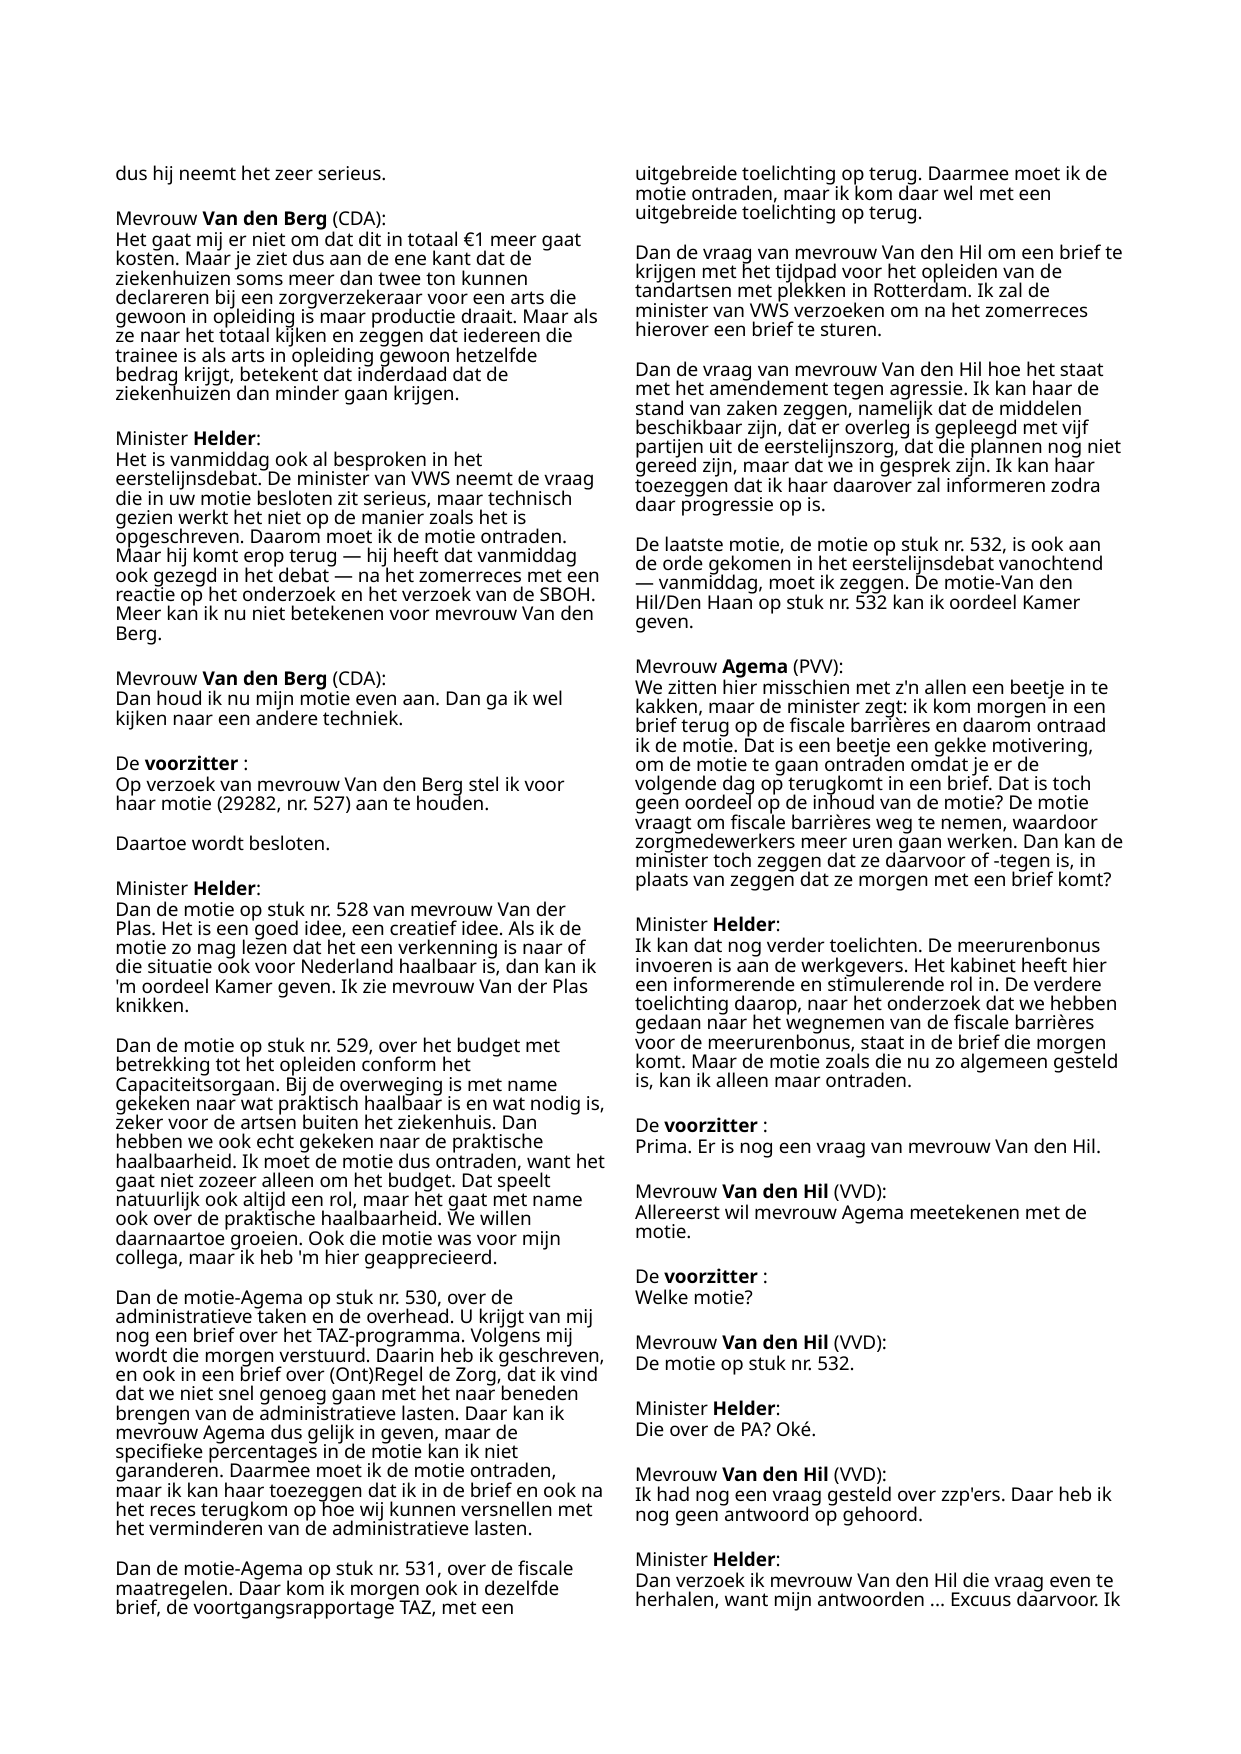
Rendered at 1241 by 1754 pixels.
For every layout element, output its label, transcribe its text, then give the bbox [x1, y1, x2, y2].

text De voorzitter : [635, 1112, 1125, 1138]
text De voorzitter : [635, 1263, 1125, 1289]
text Minister Helder: [635, 1546, 1125, 1572]
text Allereerst wil mevrouw Agema meetekenen met de motie. [635, 1204, 1125, 1242]
text Dan de vraag van mevrouw Van den Hil om een brief te krijgen met het tijdpad voor het opleiden van de tandartsen met plekken in Rotterdam. Ik zal de minister van VWS verzoeken om na het zomerreces hierover een brief te sturen. [635, 244, 1125, 340]
text Ik kan dat nog verder toelichten. De meerurenbonus invoeren is aan de werkgevers. Het kabinet heeft hier een informerende en stimulerende rol in. De verdere toelichting daarop, naar het onderzoek dat we hebben gedaan naar het wegnemen van de fiscale barrières voor de meerurenbonus, staat in de brief die morgen komt. Maar de motie zoals die nu zo algemeen gesteld is, kan ik alleen maar ontraden. [635, 937, 1125, 1091]
text Dan de motie-Agema op stuk nr. 531, over de fiscale maatregelen. Daar kom ik morgen ook in dezelfde brief, de voortgangsrapportage TAZ, met een [115, 1560, 605, 1618]
text Daartoe wordt besloten. [115, 835, 605, 854]
text Dan de motie op stuk nr. 528 van mevrouw Van der Plas. Het is een goed idee, een creatief idee. Als ik de motie zo mag lezen dat het een verkenning is naar of die situatie ook voor Nederland haalbaar is, dan kan ik 'm oordeel Kamer geven. Ik zie mevrouw Van der Plas knikken. [115, 901, 605, 1016]
text Prima. Er is nog een vraag van mevrouw Van den Hil. [635, 1138, 1125, 1157]
text Mevrouw Van den Hil (VVD): [635, 1329, 1125, 1355]
text Minister Helder: [115, 425, 605, 451]
text De voorzitter : [115, 750, 605, 776]
text Dan de vraag van mevrouw Van den Hil hoe het staat met het amendement tegen agressie. Ik kan haar de stand van zaken zeggen, namelijk dat de middelen beschikbaar zijn, dat er overleg is gepleegd met vijf partijen uit de eerstelijnszorg, dat die plannen nog niet gereed zijn, maar dat we in gesprek zijn. Ik kan haar toezeggen dat ik haar daarover zal informeren zodra daar progressie op is. [635, 361, 1125, 515]
text De laatste motie, de motie op stuk nr. 532, is ook aan de orde gekomen in het eerstelijnsdebat vanochtend — vanmiddag, moet ik zeggen. De motie-Van den Hil/Den Haan op stuk nr. 532 kan ik oordeel Kamer geven. [635, 536, 1125, 632]
text Mevrouw Van den Berg (CDA): [115, 205, 605, 231]
text Op verzoek van mevrouw Van den Berg stel ik voor haar motie (29282, nr. 527) aan te houden. [115, 776, 605, 814]
text Dan houd ik nu mijn motie even aan. Dan ga ik wel kijken naar een andere techniek. [115, 690, 605, 729]
text Mevrouw Agema (PVV): [635, 653, 1125, 679]
text Dan verzoek ik mevrouw Van den Hil die vraag even te herhalen, want mijn antwoorden ... Excuus daarvoor. Ik [635, 1572, 1125, 1610]
text Mevrouw Van den Hil (VVD): [635, 1178, 1125, 1204]
text We zitten hier misschien met z'n allen een beetje in te kakken, maar de minister zegt: ik kom morgen in een brief terug op de fiscale barrières en daarom ontraad ik de motie. Dat is een beetje een gekke motivering, om de motie te gaan ontraden omdat je er de volgende dag op terugkomt in een brief. Dat is toch geen oordeel op de inhoud van de motie? De motie vraagt om fiscale barrières weg te nemen, waardoor zorgmedewerkers meer uren gaan werken. Dan kan de minister toch zeggen dat ze daarvoor of -tegen is, in plaats van zeggen dat ze morgen met een brief komt? [635, 679, 1125, 891]
text Dan de motie op stuk nr. 529, over het budget met betrekking tot het opleiden conform het Capaciteitsorgaan. Bij de overweging is met name gekeken naar wat praktisch haalbaar is en wat nodig is, zeker voor de artsen buiten het ziekenhuis. Dan hebben we ook echt gekeken naar de praktische haalbaarheid. Ik moet de motie dus ontraden, want het gaat niet zozeer alleen om het budget. Dat speelt natuurlijk ook altijd een rol, maar het gaat met name ook over de praktische haalbaarheid. We willen daarnaartoe groeien. Ook die motie was voor mijn collega, maar ik heb 'm hier geapprecieerd. [115, 1037, 605, 1268]
text Mevrouw Van den Berg (CDA): [115, 665, 605, 690]
text Welke motie? [635, 1289, 1125, 1308]
text Minister Helder: [635, 912, 1125, 937]
text dus hij neemt het zeer serieus. [115, 165, 605, 184]
text Ik had nog een vraag gesteld over zzp'ers. Daar heb ik nog geen antwoord op gehoord. [635, 1486, 1125, 1525]
text uitgebreide toelichting op terug. Daarmee moet ik de motie ontraden, maar ik kom daar wel met een uitgebreide toelichting op terug. [635, 165, 1125, 223]
text Mevrouw Van den Hil (VVD): [635, 1461, 1125, 1486]
text Het gaat mij er niet om dat dit in totaal €1 meer gaat kosten. Maar je ziet dus aan de ene kant dat de ziekenhuizen soms meer dan twee ton kunnen declareren bij een zorgverzekeraar voor een arts die gewoon in opleiding is maar productie draait. Maar als ze naar het totaal kijken en zeggen dat iedereen die trainee is als arts in opleiding gewoon hetzelfde bedrag krijgt, betekent dat inderdaad dat de ziekenhuizen dan minder gaan krijgen. [115, 231, 605, 404]
text Dan de motie-Agema op stuk nr. 530, over de administratieve taken en de overhead. U krijgt van mij nog een brief over het TAZ-programma. Volgens mij wordt die morgen verstuurd. Daarin heb ik geschreven, en ook in een brief over (Ont)Regel de Zorg, dat ik vind dat we niet snel genoeg gaan met het naar beneden brengen van de administratieve lasten. Daar kan ik mevrouw Agema dus gelijk in geven, maar de specifieke percentages in de motie kan ik niet garanderen. Daarmee moet ik de motie ontraden, maar ik kan haar toezeggen dat ik in de brief en ook na het reces terugkom op hoe wij kunnen versnellen met het verminderen van de administratieve lasten. [115, 1289, 605, 1539]
text Die over de PA? Oké. [635, 1421, 1125, 1440]
text Minister Helder: [635, 1395, 1125, 1421]
text Minister Helder: [115, 875, 605, 901]
text Het is vanmiddag ook al besproken in het eerstelijnsdebat. De minister van VWS neemt de vraag die in uw motie besloten zit serieus, maar technisch gezien werkt het niet op de manier zoals het is opgeschreven. Daarom moet ik de motie ontraden. Maar hij komt erop terug — hij heeft dat vanmiddag ook gezegd in het debat — na het zomerreces met een reactie op het onderzoek en het verzoek van de SBOH. Meer kan ik nu niet betekenen voor mevrouw Van den Berg. [115, 451, 605, 644]
text De motie op stuk nr. 532. [635, 1355, 1125, 1374]
